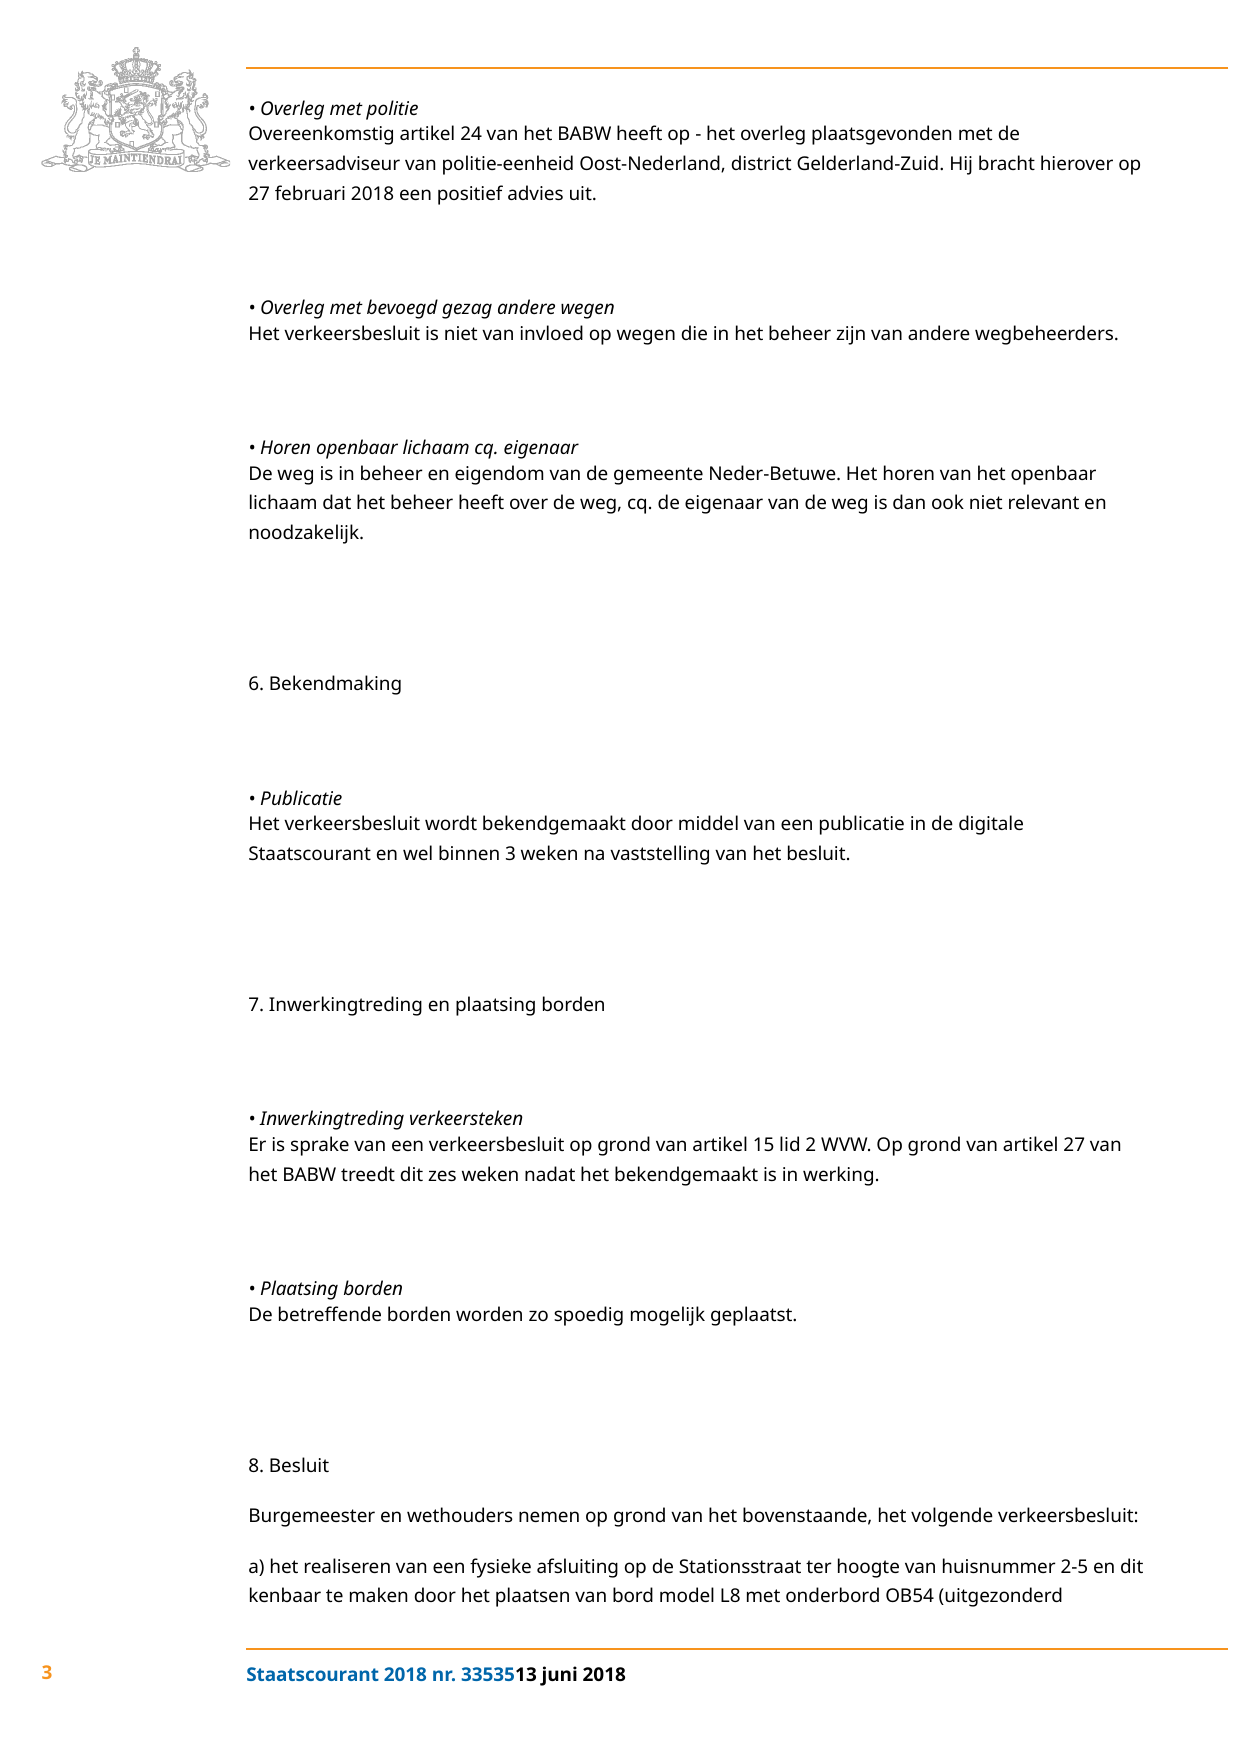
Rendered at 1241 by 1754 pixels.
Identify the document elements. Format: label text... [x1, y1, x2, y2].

text • Overleg met politie [248, 95, 1152, 121]
text • Overleg met bevoegd gezag andere wegen [248, 294, 1152, 320]
picture [41, 47, 231, 172]
text • Plaatsing borden [248, 1275, 1152, 1301]
text • Publicatie [248, 785, 1152, 810]
text 7. Inwerkingtreding en plaatsing borden [248, 991, 1152, 1017]
text Burgemeester en wethouders nemen op grond van het bovenstaande, het volgende verkeersbesluit: [248, 1503, 1152, 1528]
text Het verkeersbesluit is niet van invloed op wegen die in het beheer zijn van andere wegbeheerders. [248, 320, 1152, 346]
text 6. Bekendmaking [248, 670, 1152, 696]
text • Horen openbaar lichaam cq. eigenaar [248, 434, 1152, 460]
text De betreffende borden worden zo spoedig mogelijk geplaatst. [248, 1301, 1152, 1327]
text a) het realiseren van een fysieke afsluiting op de Stationsstraat ter hoogte van huisnummer 2-5 en dit kenbaar te maken door het plaatsen van bord model L8 met onderbord OB54 (uitgezonderd [248, 1553, 1152, 1608]
text De weg is in beheer en eigendom van de gemeente Neder-Betuwe. Het horen van het openbaar lichaam dat het beheer heeft over de weg, cq. de eigenaar van de weg is dan ook niet relevant en noodzakelijk. [248, 460, 1152, 545]
text • Inwerkingtreding verkeersteken [248, 1106, 1152, 1131]
text Overeenkomstig artikel 24 van het BABW heeft op - het overleg plaatsgevonden met de verkeersadviseur van politie-eenheid Oost-Nederland, district Gelderland-Zuid. Hij bracht hierover op 27 februari 2018 een positief advies uit. [248, 121, 1152, 205]
text 8. Besluit [248, 1452, 1152, 1478]
text Er is sprake van een verkeersbesluit op grond van artikel 15 lid 2 WVW. Op grond van artikel 27 van het BABW treedt dit zes weken nadat het bekendgemaakt is in werking. [248, 1131, 1152, 1187]
text Het verkeersbesluit wordt bekendgemaakt door middel van een publicatie in de digitale Staatscourant en wel binnen 3 weken na vaststelling van het besluit. [248, 810, 1152, 866]
